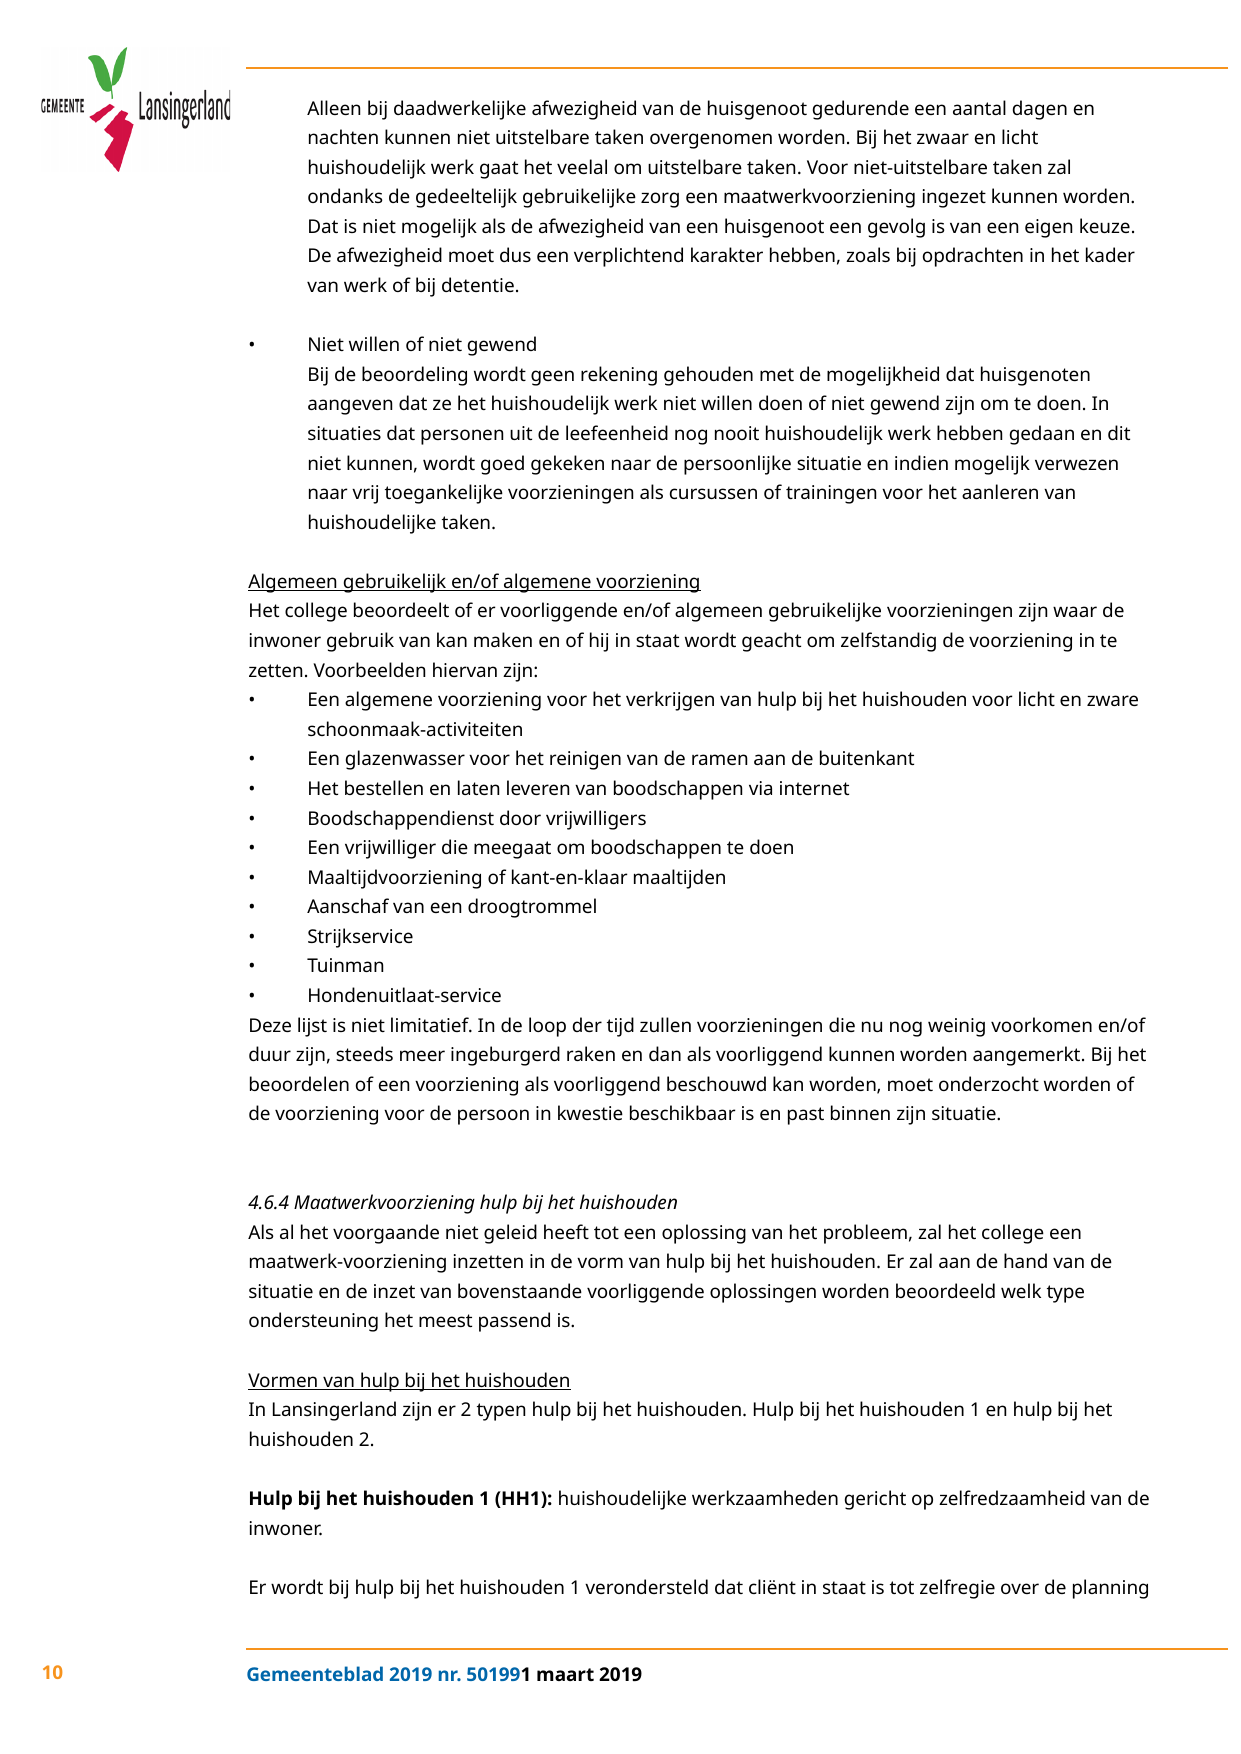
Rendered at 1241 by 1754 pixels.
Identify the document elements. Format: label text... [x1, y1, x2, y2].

text Deze lijst is niet limitatief. In de loop der tijd zullen voorzieningen die nu nog weinig voorkomen en/of duur zijn, steeds meer ingeburgerd raken en dan als voorliggend kunnen worden aangemerkt. Bij het beoordelen of een voorziening als voorliggend beschouwd kan worden, moet onderzocht worden of de voorziening voor de persoon in kwestie beschikbaar is en past binnen zijn situatie. [248, 1012, 1152, 1126]
list Een algemene voorziening voor het verkrijgen van hulp bij het huishouden voor licht en zware schoonmaak-activiteiten [248, 686, 1152, 742]
text Algemeen gebruikelijk en/of algemene voorziening [248, 568, 1152, 594]
list Hondenuitlaat-service [248, 982, 1152, 1008]
list Strijkservice [248, 923, 1152, 949]
text Vormen van hulp bij het huishouden [248, 1367, 1152, 1393]
text In Lansingerland zijn er 2 typen hulp bij het huishouden. Hulp bij het huishouden 1 en hulp bij het huishouden 2. [248, 1396, 1152, 1452]
list Niet willen of niet gewend [248, 331, 1152, 357]
picture [41, 47, 231, 172]
list Bij de beoordeling wordt geen rekening gehouden met de mogelijkheid dat huisgenoten aangeven dat ze het huishoudelijk werk niet willen doen of niet gewend zijn om te doen. In situaties dat personen uit de leefeenheid nog nooit huishoudelijk werk hebben gedaan en dit niet kunnen, wordt goed gekeken naar de persoonlijke situatie en indien mogelijk verwezen naar vrij toegankelijke voorzieningen als cursussen of trainingen voor het aanleren van huishoudelijke taken. [248, 361, 1152, 535]
list Tuinman [248, 953, 1152, 978]
text Het college beoordeelt of er voorliggende en/of algemeen gebruikelijke voorzieningen zijn waar de inwoner gebruik van kan maken en of hij in staat wordt geacht om zelfstandig de voorziening in te zetten. Voorbeelden hiervan zijn: [248, 598, 1152, 683]
text Er wordt bij hulp bij het huishouden 1 verondersteld dat cliënt in staat is tot zelfregie over de planning [248, 1574, 1152, 1600]
list Het bestellen en laten leveren van boodschappen via internet [248, 775, 1152, 801]
list Aanschaf van een droogtrommel [248, 893, 1152, 919]
list Maaltijdvoorziening of kant-en-klaar maaltijden [248, 864, 1152, 890]
text Hulp bij het huishouden 1 (HH1): huishoudelijke werkzaamheden gericht op zelfredzaamheid van de inwoner. [248, 1485, 1152, 1541]
text Als al het voorgaande niet geleid heeft tot een oplossing van het probleem, zal het college een maatwerk-voorziening inzetten in de vorm van hulp bij het huishouden. Er zal aan de hand van de situatie en de inzet van bovenstaande voorliggende oplossingen worden beoordeeld welk type ondersteuning het meest passend is. [248, 1219, 1152, 1333]
list Boodschappendienst door vrijwilligers [248, 805, 1152, 831]
list Een vrijwilliger die meegaat om boodschappen te doen [248, 834, 1152, 860]
text 4.6.4 Maatwerkvoorziening hulp bij het huishouden [248, 1189, 1152, 1215]
list Alleen bij daadwerkelijke afwezigheid van de huisgenoot gedurende een aantal dagen en nachten kunnen niet uitstelbare taken overgenomen worden. Bij het zwaar en licht huishoudelijk werk gaat het veelal om uitstelbare taken. Voor niet-uitstelbare taken zal ondanks de gedeeltelijk gebruikelijke zorg een maatwerkvoorziening ingezet kunnen worden. Dat is niet mogelijk als de afwezigheid van een huisgenoot een gevolg is van een eigen keuze. De afwezigheid moet dus een verplichtend karakter hebben, zoals bij opdrachten in het kader van werk of bij detentie. [248, 95, 1152, 298]
list Een glazenwasser voor het reinigen van de ramen aan de buitenkant [248, 746, 1152, 771]
